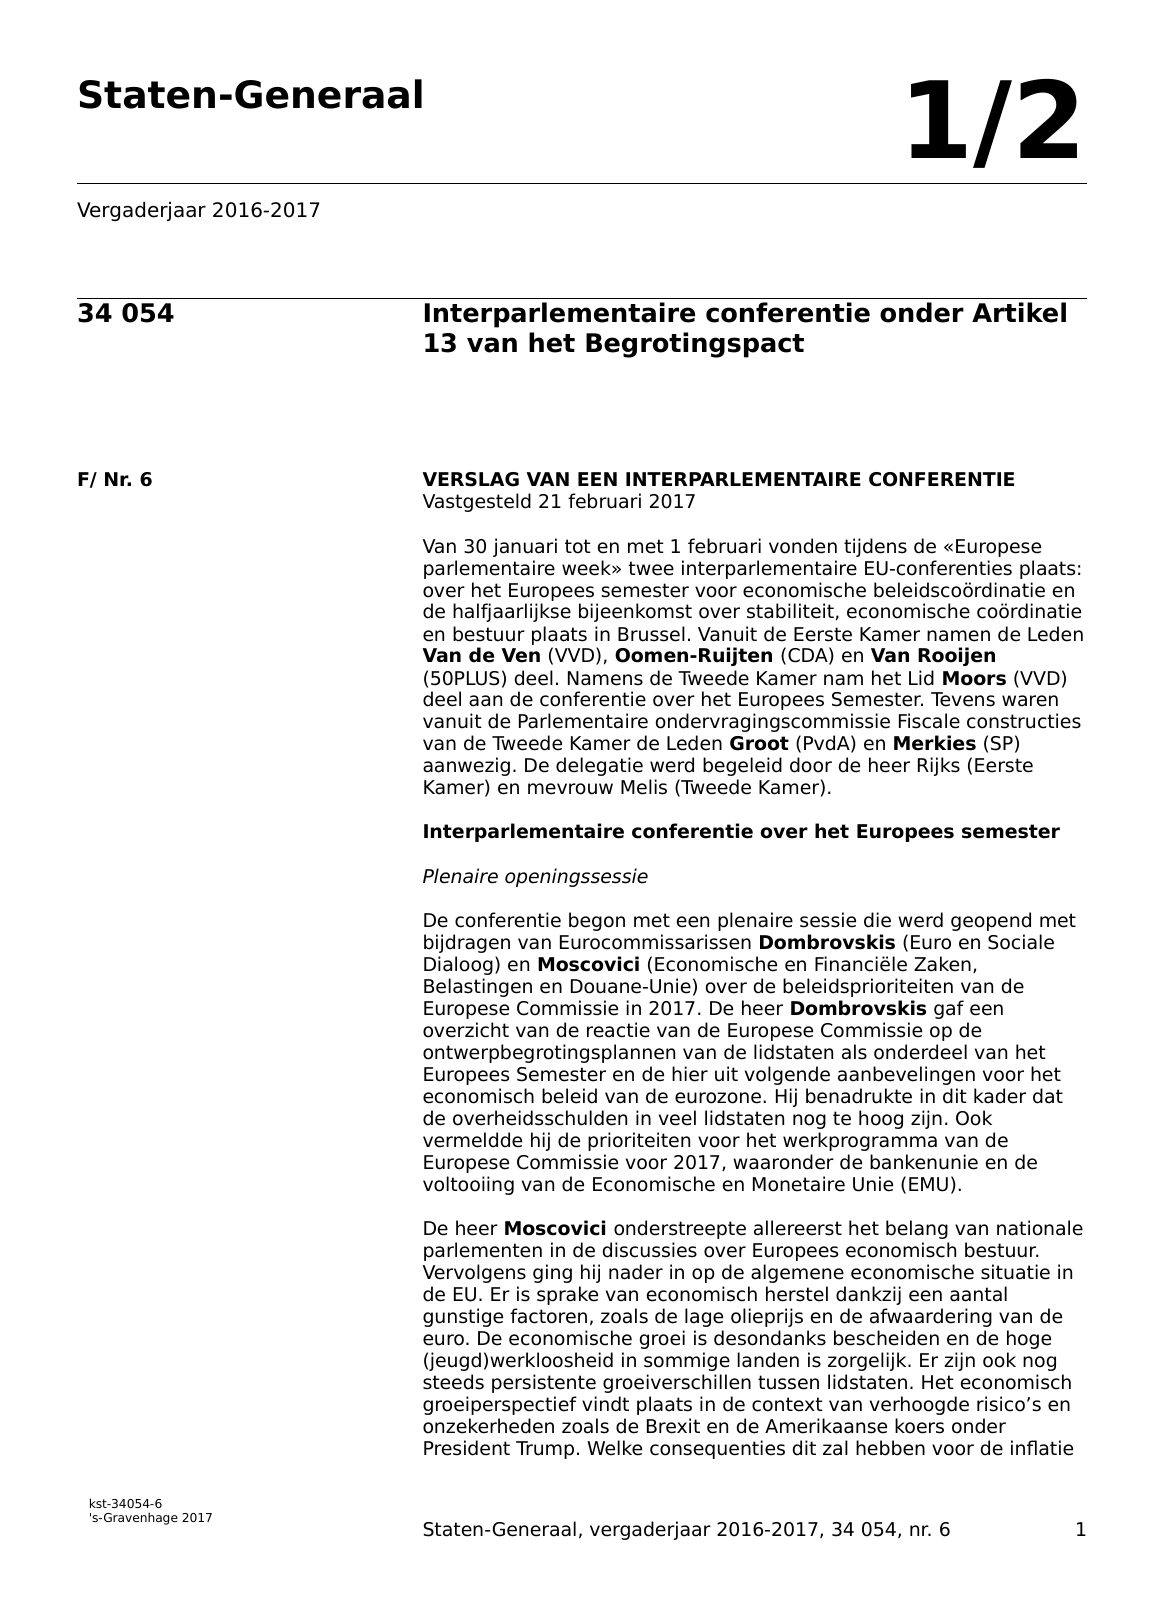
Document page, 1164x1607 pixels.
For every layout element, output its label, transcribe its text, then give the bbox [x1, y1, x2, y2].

text De conferentie begon met een plenaire sessie die werd geopend met bijdragen van Eurocommissarissen Dombrovskis (Euro en Sociale Dialoog) en Moscovici (Economische en Financiële Zaken, Belastingen en Douane-Unie) over de beleidsprioriteiten van de Europese Commissie in 2017. De heer Dombrovskis gaf een overzicht van de reactie van de Europese Commissie op de ontwerpbegrotingsplannen van de lidstaten als onderdeel van het Europees Semester en de hier uit volgende aanbevelingen voor het economisch beleid van de eurozone. Hij benadrukte in dit kader dat de overheidsschulden in veel lidstaten nog te hoog zijn. Ook vermeldde hij de prioriteiten voor het werkprogramma van de Europese Commissie voor 2017, waaronder de bankenunie en de voltooiing van de Economische en Monetaire Unie (EMU). [422, 910, 1087, 1196]
text Van 30 januari tot en met 1 februari vonden tijdens de «Europese parlementaire week» twee interparlementaire EU-conferenties plaats: over het Europees semester voor economische beleidscoördinatie en de halfjaarlijkse bijeenkomst over stabiliteit, economische coördinatie en bestuur plaats in Brussel. Vanuit de Eerste Kamer namen de Leden Van de Ven (VVD), Oomen-Ruijten (CDA) en Van Rooijen (50PLUS) deel. Namens de Tweede Kamer nam het Lid Moors (VVD) deel aan de conferentie over het Europees Semester. Tevens waren vanuit de Parlementaire ondervragingscommissie Fiscale constructies van de Tweede Kamer de Leden Groot (PvdA) en Merkies (SP) aanwezig. De delegatie werd begeleid door de heer Rijks (Eerste Kamer) en mevrouw Melis (Tweede Kamer). [422, 536, 1087, 799]
text Vastgesteld 21 februari 2017 [422, 491, 1087, 513]
text kst-34054-6 [88, 1497, 323, 1511]
subtitle Plenaire openingssessie [422, 866, 1087, 888]
text De heer Moscovici onderstreepte allereerst het belang van nationale parlementen in de discussies over Europees economisch bestuur. Vervolgens ging hij nader in op de algemene economische situatie in de EU. Er is sprake van economisch herstel dankzij een aantal gunstige factoren, zoals de lage olieprijs en de afwaardering van de euro. De economische groei is desondanks bescheiden en de hoge (jeugd)werkloosheid in sommige landen is zorgelijk. Er zijn ook nog steeds persistente groeiverschillen tussen lidstaten. Het economisch groeiperspectief vindt plaats in de context van verhoogde risico’s en onzekerheden zoals de Brexit en de Amerikaanse koers onder President Trump. Welke consequenties dit zal hebben voor de inflatie [422, 1218, 1087, 1459]
table_cell Vergaderjaar 2016-2017 [77, 184, 1087, 298]
text 's-Gravenhage 2017 [88, 1511, 323, 1525]
subtitle Interparlementaire conferentie over het Europees semester [422, 821, 1087, 843]
subtitle 34 054 Interparlementaire conferentie onder Artikel 13 van het Begrotingspact [77, 299, 1087, 358]
table_header 1/2 [886, 59, 1087, 183]
table_header Staten-Generaal [77, 59, 886, 183]
subtitle F/ Nr. 6 VERSLAG VAN EEN INTERPARLEMENTAIRE CONFERENTIE [77, 469, 1087, 491]
